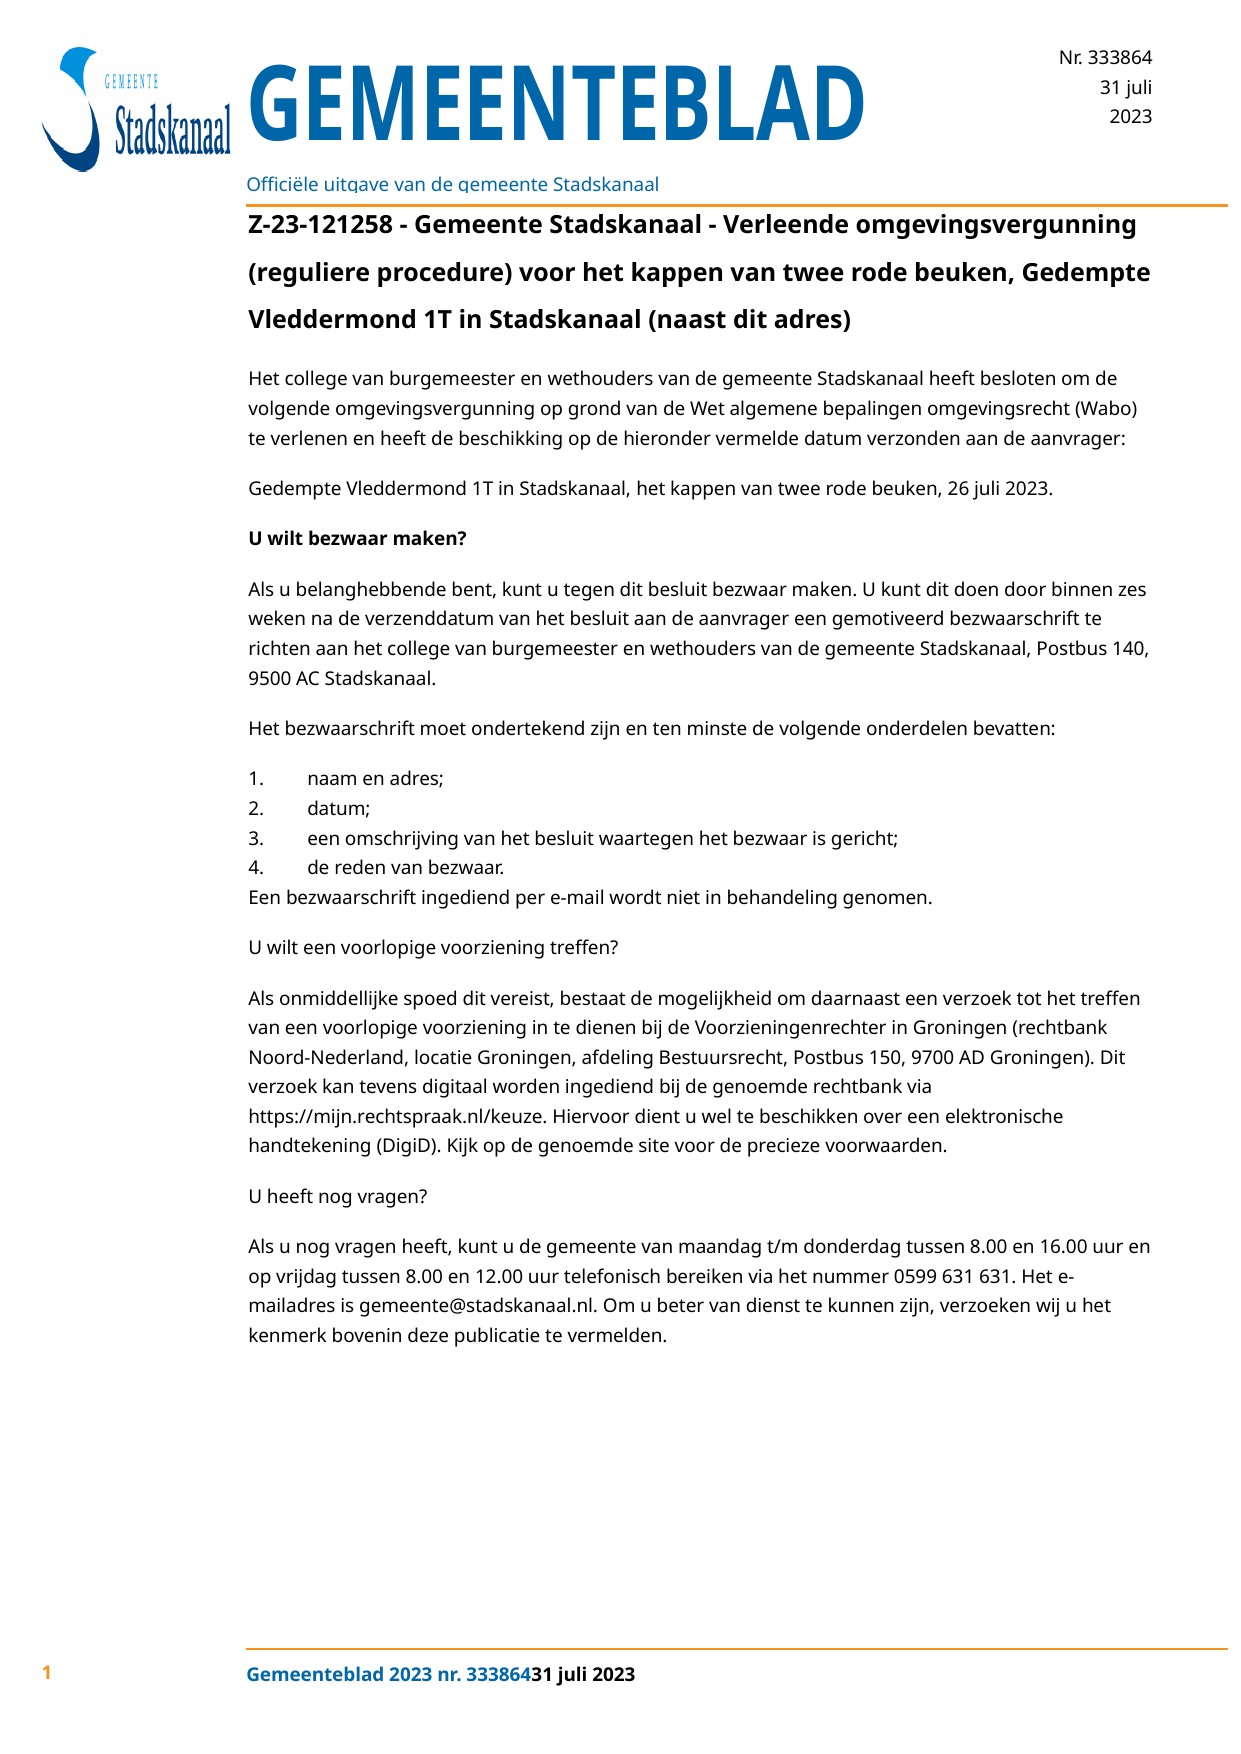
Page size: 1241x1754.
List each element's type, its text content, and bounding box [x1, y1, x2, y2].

text Z-23-121258 - Gemeente Stadskanaal - Verleende omgevingsvergunning (reguliere procedure) voor het kappen van twee rode beuken, Gedempte Vleddermond 1T in Stadskanaal (naast dit adres) [248, 207, 1152, 336]
list datum; [248, 795, 1152, 821]
text Als u belanghebbende bent, kunt u tegen dit besluit bezwaar maken. U kunt dit doen door binnen zes weken na de verzenddatum van het besluit aan de aanvrager een gemotiveerd bezwaarschrift te richten aan het college van burgemeester en wethouders van de gemeente Stadskanaal, Postbus 140, 9500 AC Stadskanaal. [248, 576, 1152, 690]
text Het college van burgemeester en wethouders van de gemeente Stadskanaal heeft besloten om de volgende omgevingsvergunning op grond van de Wet algemene bepalingen omgevingsrecht (Wabo) te verlenen en heeft de beschikking op de hieronder vermelde datum verzonden aan de aanvrager: [248, 366, 1152, 450]
list de reden van bezwaar. [248, 854, 1152, 880]
picture [41, 47, 231, 172]
text Een bezwaarschrift ingediend per e-mail wordt niet in behandeling genomen. [248, 884, 1152, 909]
text U heeft nog vragen? [248, 1183, 1152, 1209]
list een omschrijving van het besluit waartegen het bezwaar is gericht; [248, 825, 1152, 850]
text Als u nog vragen heeft, kunt u de gemeente van maandag t/m donderdag tussen 8.00 en 16.00 uur en op vrijdag tussen 8.00 en 12.00 uur telefonisch bereiken via het nummer 0599 631 631. Het e-mailadres is gemeente@stadskanaal.nl. Om u beter van dienst te kunnen zijn, verzoeken wij u het kenmerk bovenin deze publicatie te vermelden. [248, 1233, 1152, 1348]
list naam en adres; [248, 766, 1152, 791]
text Het bezwaarschrift moet ondertekend zijn en ten minste de volgende onderdelen bevatten: [248, 715, 1152, 741]
text Als onmiddellijke spoed dit vereist, bestaat de mogelijkheid om daarnaast een verzoek tot het treffen van een voorlopige voorziening in te dienen bij de Voorzieningenrechter in Groningen (rechtbank Noord-Nederland, locatie Groningen, afdeling Bestuursrecht, Postbus 150, 9700 AD Groningen). Dit verzoek kan tevens digitaal worden ingediend bij de genoemde rechtbank via https://mijn.rechtspraak.nl/keuze. Hiervoor dient u wel te beschikken over een elektronische handtekening (DigiD). Kijk op de genoemde site voor de precieze voorwaarden. [248, 985, 1152, 1158]
text U wilt een voorlopige voorziening treffen? [248, 934, 1152, 960]
text U wilt bezwaar maken? [248, 526, 1152, 551]
text Gedempte Vleddermond 1T in Stadskanaal, het kappen van twee rode beuken, 26 juli 2023. [248, 475, 1152, 501]
